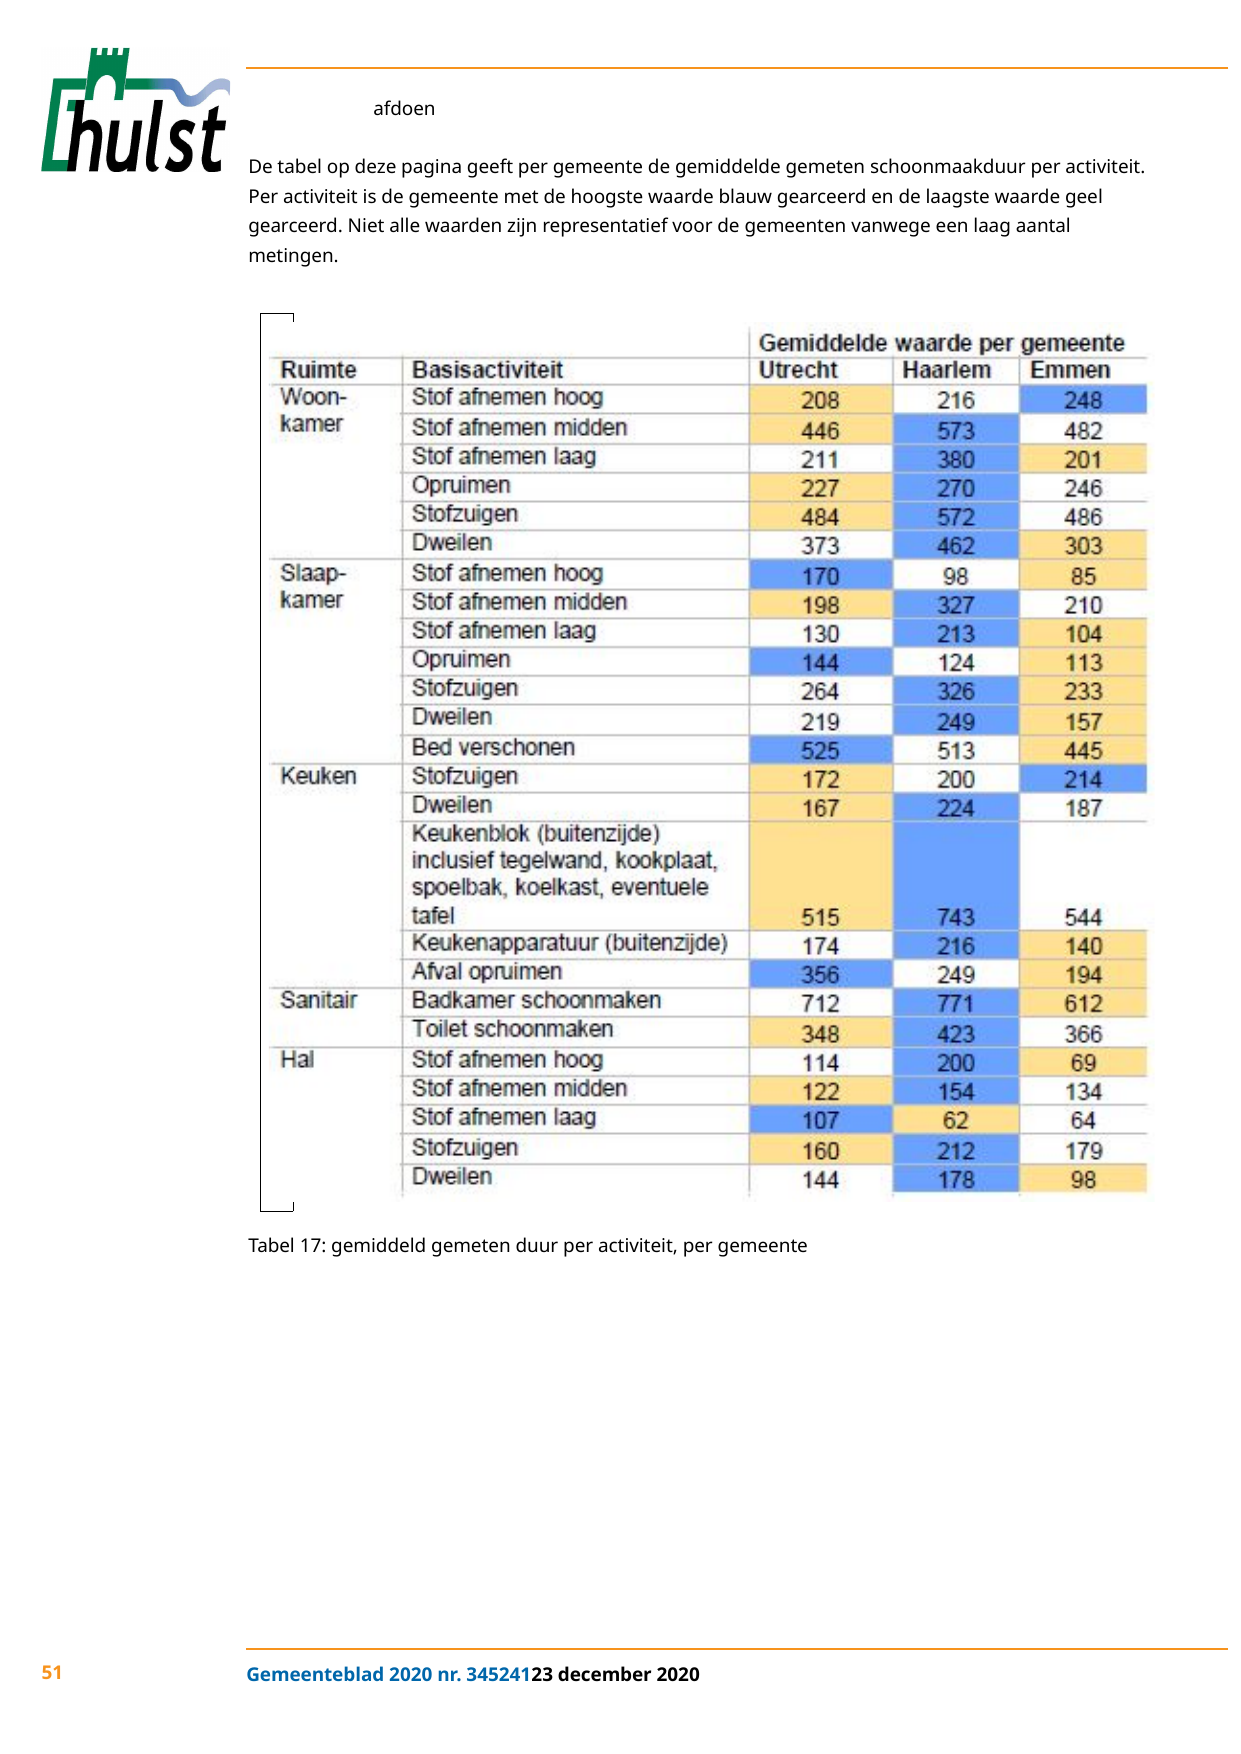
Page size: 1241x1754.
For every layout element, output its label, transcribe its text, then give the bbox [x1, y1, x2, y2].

table_cell afdoen [373, 95, 526, 121]
table_cell [776, 95, 901, 121]
picture [41, 47, 231, 172]
table_cell [1026, 95, 1152, 121]
text Tabel 17: gemiddeld gemeten duur per activiteit, per gemeente [248, 1232, 1152, 1258]
table_cell [651, 95, 776, 121]
text De tabel op deze pagina geeft per gemeente de gemiddelde gemeten schoonmaakduur per activiteit. Per activiteit is de gemeente met de hoogste waarde blauw gearceerd en de laagste waarde geel gearceerd. Niet alle waarden zijn representatief voor de gemeenten vanwege een laag aantal metingen. [248, 153, 1152, 268]
table_cell [526, 95, 651, 121]
picture [268, 322, 1155, 1202]
table_cell [248, 95, 373, 121]
table_cell [901, 95, 1026, 121]
